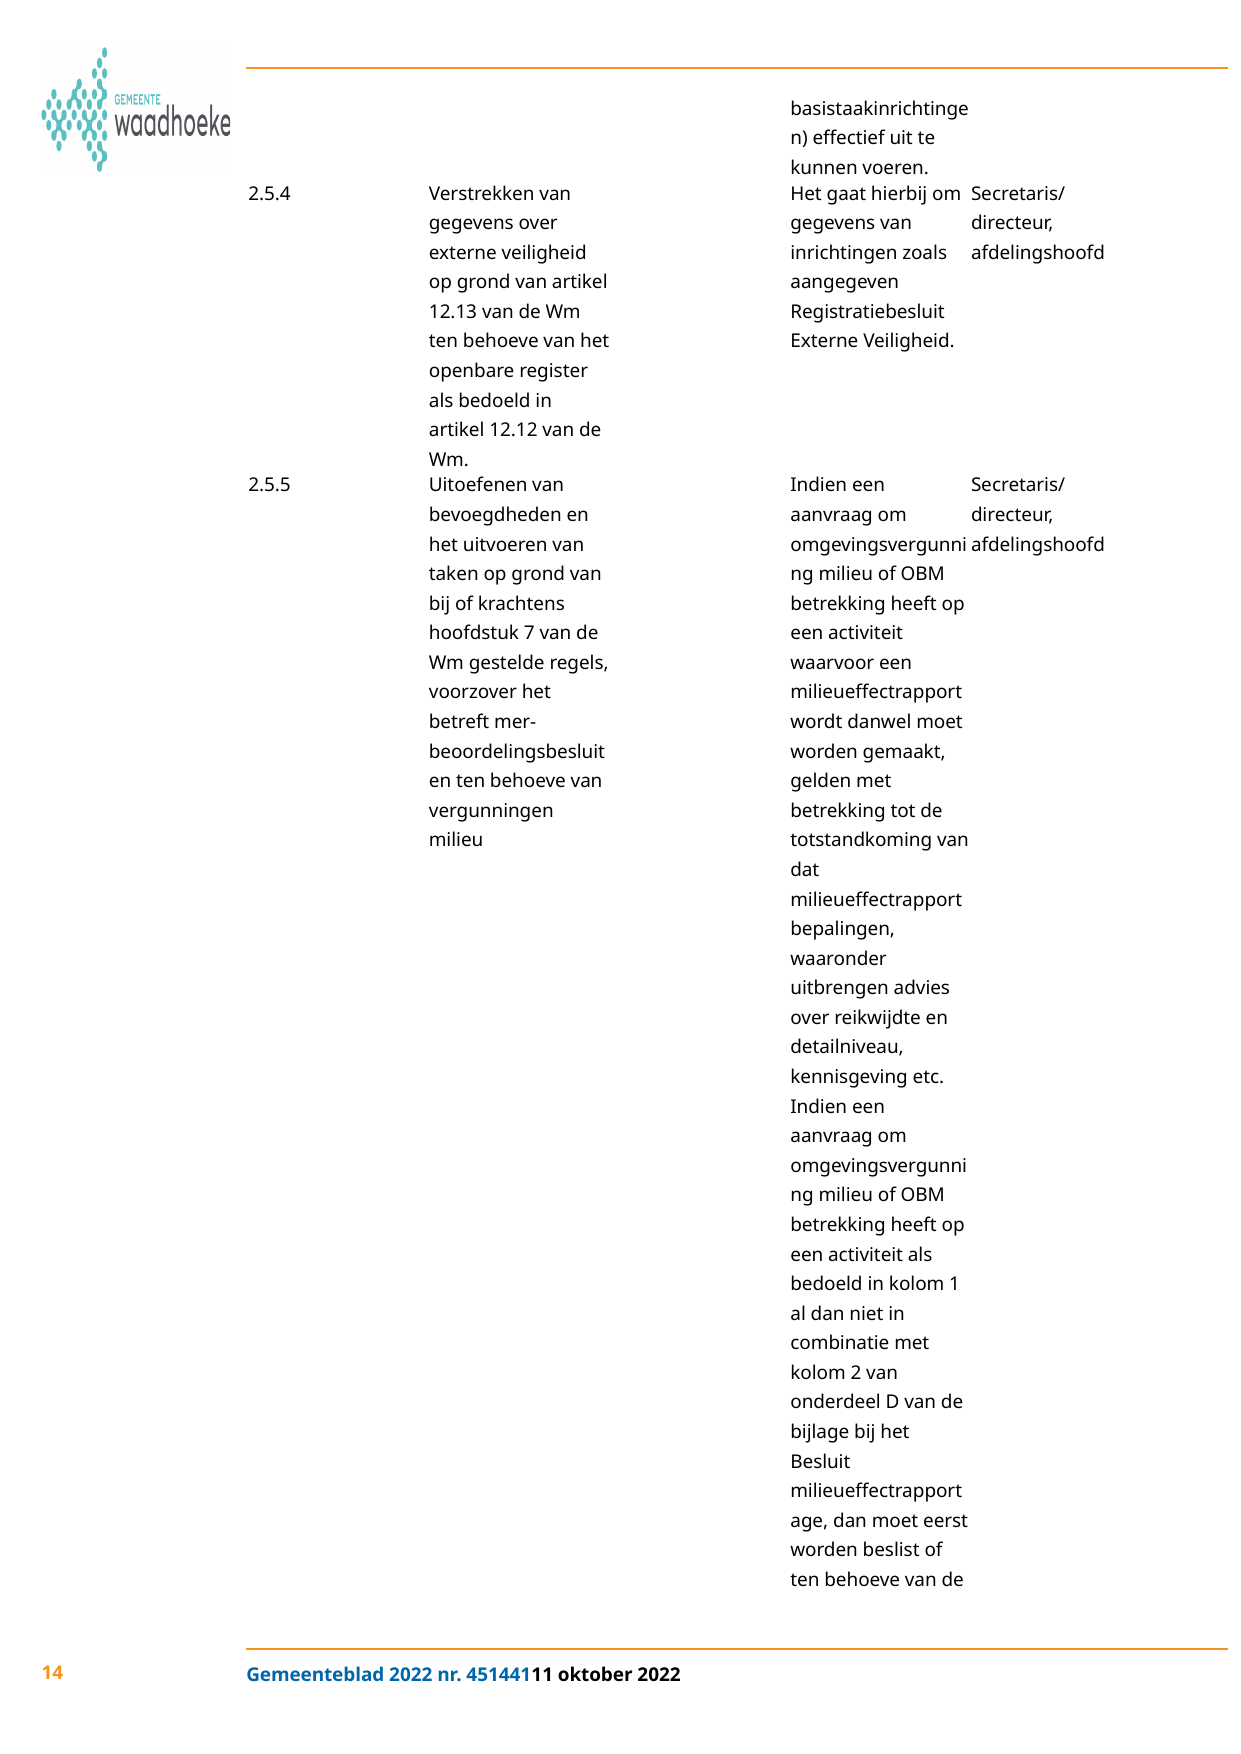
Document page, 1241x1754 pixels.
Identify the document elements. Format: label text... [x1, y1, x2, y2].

table_cell [248, 95, 429, 180]
table_cell Indien een aanvraag om omgevingsvergunning milieu of OBM betrekking heeft op een activiteit waarvoor een milieueffectrapport wordt danwel moet worden gemaakt, gelden met betrekking tot de totstandkoming van dat milieueffectrapport bepalingen, waaronder uitbrengen advies over reikwijdte en detailniveau, kennisgeving etc. Indien een aanvraag om omgevingsvergunning milieu of OBM betrekking heeft op een activiteit als bedoeld in kolom 1 al dan niet in combinatie met kolom 2 van onderdeel D van de bijlage bij het Besluit milieueffectrapportage, dan moet eerst worden beslist of ten behoeve van de [790, 472, 971, 1592]
table_cell Secretaris/ directeur, afdelingshoofd [971, 472, 1152, 1592]
table_cell Secretaris/ directeur, afdelingshoofd [971, 180, 1152, 472]
table_cell [609, 95, 790, 180]
table_cell [609, 472, 790, 1592]
table_cell Het gaat hierbij om gegevens van inrichtingen zoals aangegeven Registratiebesluit Externe Veiligheid. [790, 180, 971, 472]
table_cell Verstrekken van gegevens over externe veiligheid op grond van artikel 12.13 van de Wm ten behoeve van het openbare register als bedoeld in artikel 12.12 van de Wm. [429, 180, 609, 472]
table_cell [429, 95, 609, 180]
table_cell [971, 95, 1152, 180]
table_cell Uitoefenen van bevoegdheden en het uitvoeren van taken op grond van bij of krachtens hoofdstuk 7 van de Wm gestelde regels, voorzover het betreft mer-beoordelingsbesluiten ten behoeve van vergunningen milieu [429, 472, 609, 1592]
table_cell 2.5.5 [248, 472, 429, 1592]
picture [41, 47, 231, 172]
table_cell [609, 180, 790, 472]
table_cell 2.5.4 [248, 180, 429, 472]
table_cell basistaakinrichtingen) effectief uit te kunnen voeren. [790, 95, 971, 180]
